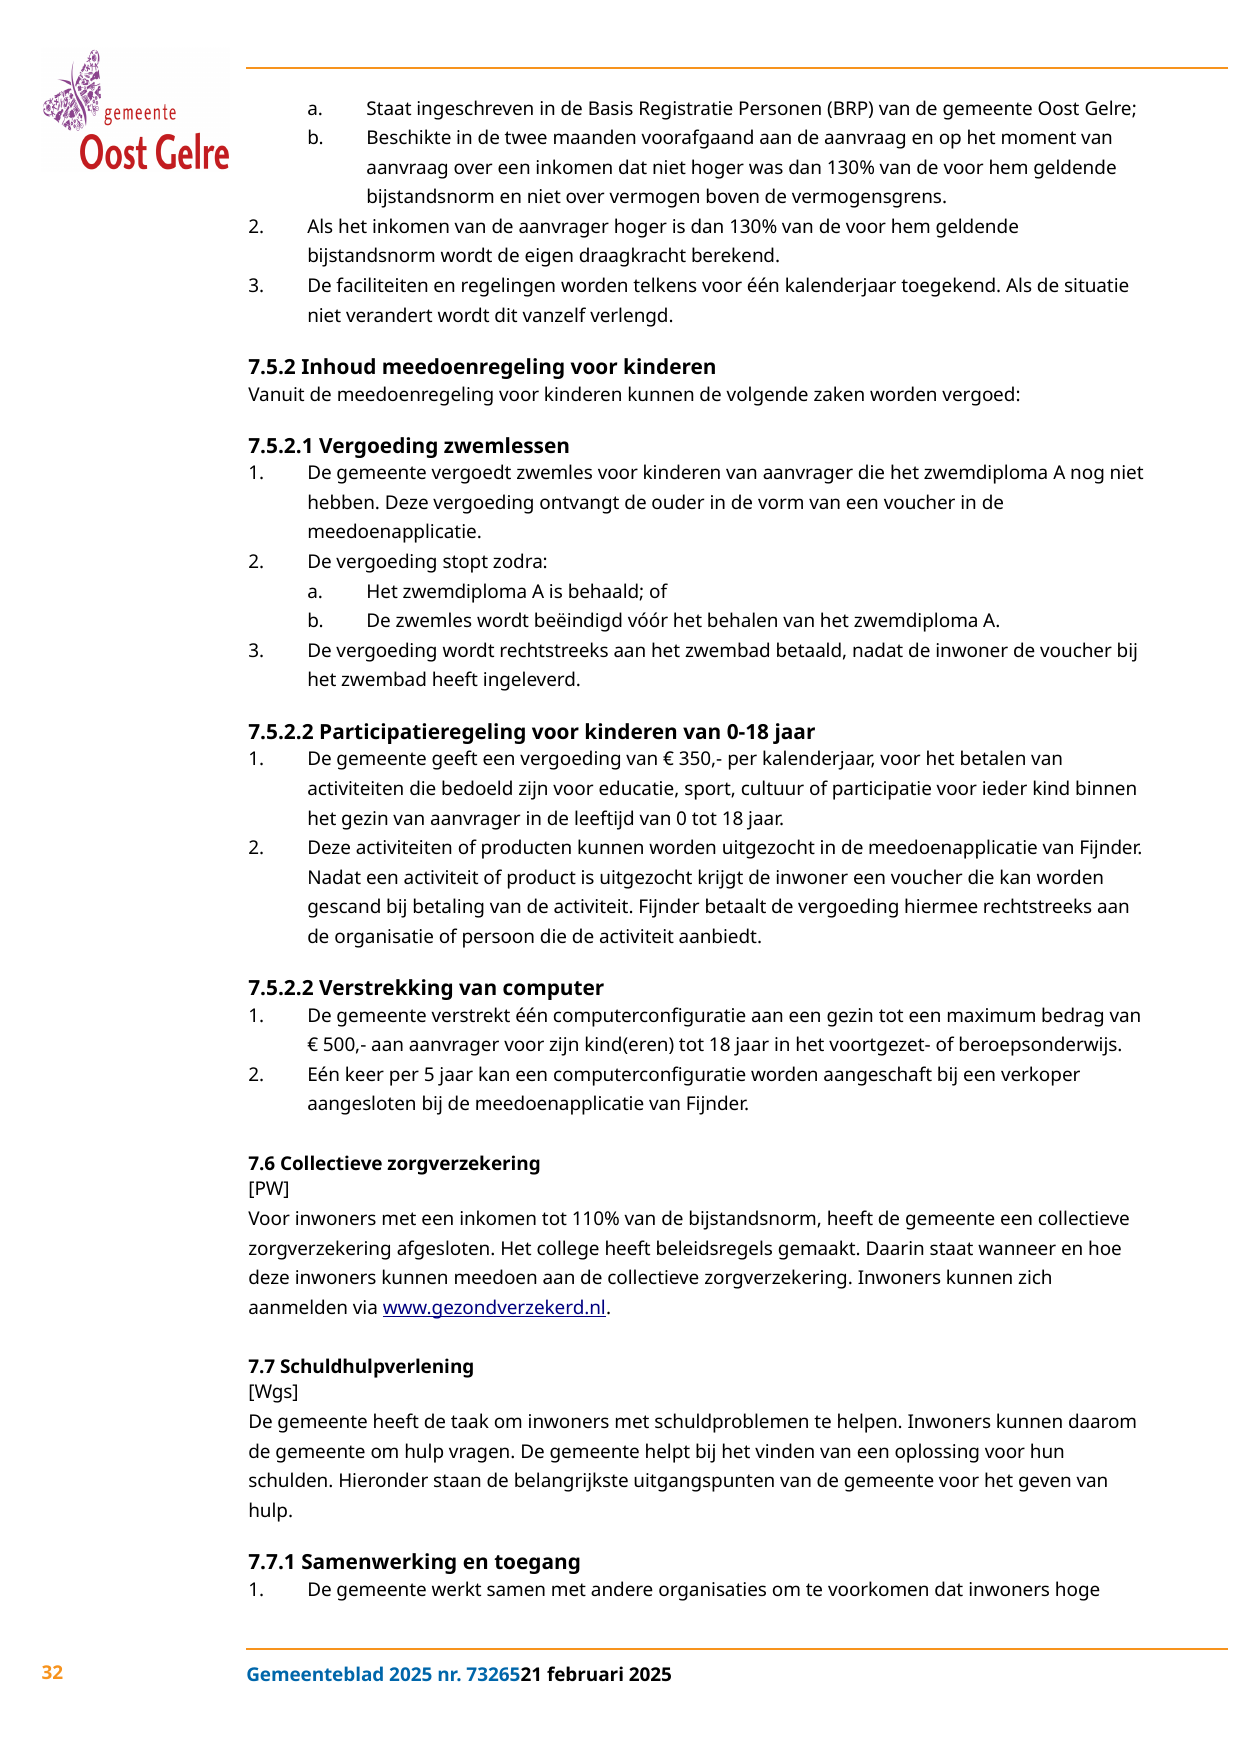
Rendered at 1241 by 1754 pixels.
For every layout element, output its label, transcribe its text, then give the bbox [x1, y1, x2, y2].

text 7.7.1 Samenwerking en toegang [248, 1547, 1152, 1576]
list Deze activiteiten of producten kunnen worden uitgezocht in de meedoenapplicatie van Fijnder. Nadat een activiteit of product is uitgezocht krijgt de inwoner een voucher die kan worden gescand bij betaling van de activiteit. Fijnder betaalt de vergoeding hiermee rechtstreeks aan de organisatie of persoon die de activiteit aanbiedt. [248, 834, 1152, 949]
text 7.5.2.2 Verstrekking van computer [248, 973, 1152, 1002]
list Staat ingeschreven in de Basis Registratie Personen (BRP) van de gemeente Oost Gelre; [307, 95, 1152, 121]
list De gemeente werkt samen met andere organisaties om te voorkomen dat inwoners hoge [248, 1576, 1152, 1602]
list De faciliteiten en regelingen worden telkens voor één kalenderjaar toegekend. Als de situatie niet verandert wordt dit vanzelf verlengd. [248, 272, 1152, 328]
list De gemeente geeft een vergoeding van € 350,- per kalenderjaar, voor het betalen van activiteiten die bedoeld zijn voor educatie, sport, cultuur of participatie voor ieder kind binnen het gezin van aanvrager in de leeftijd van 0 tot 18 jaar. [248, 746, 1152, 830]
text 7.7 Schuldhulpverlening [248, 1353, 1152, 1379]
text Voor inwoners met een inkomen tot 110% van de bijstandsnorm, heeft de gemeente een collectieve zorgverzekering afgesloten. Het college heeft beleidsregels gemaakt. Daarin staat wanneer en hoe deze inwoners kunnen meedoen aan de collectieve zorgverzekering. Inwoners kunnen zich aanmelden via www.gezondverzekerd.nl. [248, 1205, 1152, 1319]
text [PW] [248, 1176, 1152, 1201]
list Beschikte in de twee maanden voorafgaand aan de aanvraag en op het moment van aanvraag over een inkomen dat niet hoger was dan 130% van de voor hem geldende bijstandsnorm en niet over vermogen boven de vermogensgrens. [307, 124, 1152, 209]
list De gemeente verstrekt één computerconfiguratie aan een gezin tot een maximum bedrag van € 500,- aan aanvrager voor zijn kind(eren) tot 18 jaar in het voortgezet- of beroepsonderwijs. [248, 1002, 1152, 1057]
picture [41, 47, 231, 172]
text 7.6 Collectieve zorgverzekering [248, 1150, 1152, 1176]
list Het zwemdiploma A is behaald; of [307, 578, 1152, 604]
text [Wgs] [248, 1379, 1152, 1404]
list De gemeente vergoedt zwemles voor kinderen van aanvrager die het zwemdiploma A nog niet hebben. Deze vergoeding ontvangt de ouder in de vorm van een voucher in de meedoenapplicatie. [248, 459, 1152, 544]
text De gemeente heeft de taak om inwoners met schuldproblemen te helpen. Inwoners kunnen daarom de gemeente om hulp vragen. De gemeente helpt bij het vinden van een oplossing voor hun schulden. Hieronder staan de belangrijkste uitgangspunten van de gemeente voor het geven van hulp. [248, 1408, 1152, 1523]
list Eén keer per 5 jaar kan een computerconfiguratie worden aangeschaft bij een verkoper aangesloten bij de meedoenapplicatie van Fijnder. [248, 1061, 1152, 1116]
list De vergoeding wordt rechtstreeks aan het zwembad betaald, nadat de inwoner de voucher bij het zwembad heeft ingeleverd. [248, 637, 1152, 692]
list De zwemles wordt beëindigd vóór het behalen van het zwemdiploma A. [307, 607, 1152, 633]
list De vergoeding stopt zodra: [248, 548, 1152, 574]
text 7.5.2.2 Participatieregeling voor kinderen van 0-18 jaar [248, 717, 1152, 746]
text 7.5.2 Inhoud meedoenregeling voor kinderen [248, 352, 1152, 381]
text Vanuit de meedoenregeling voor kinderen kunnen de volgende zaken worden vergoed: [248, 381, 1152, 406]
list Als het inkomen van de aanvrager hoger is dan 130% van de voor hem geldende bijstandsnorm wordt de eigen draagkracht berekend. [248, 213, 1152, 268]
text 7.5.2.1 Vergoeding zwemlessen [248, 431, 1152, 459]
